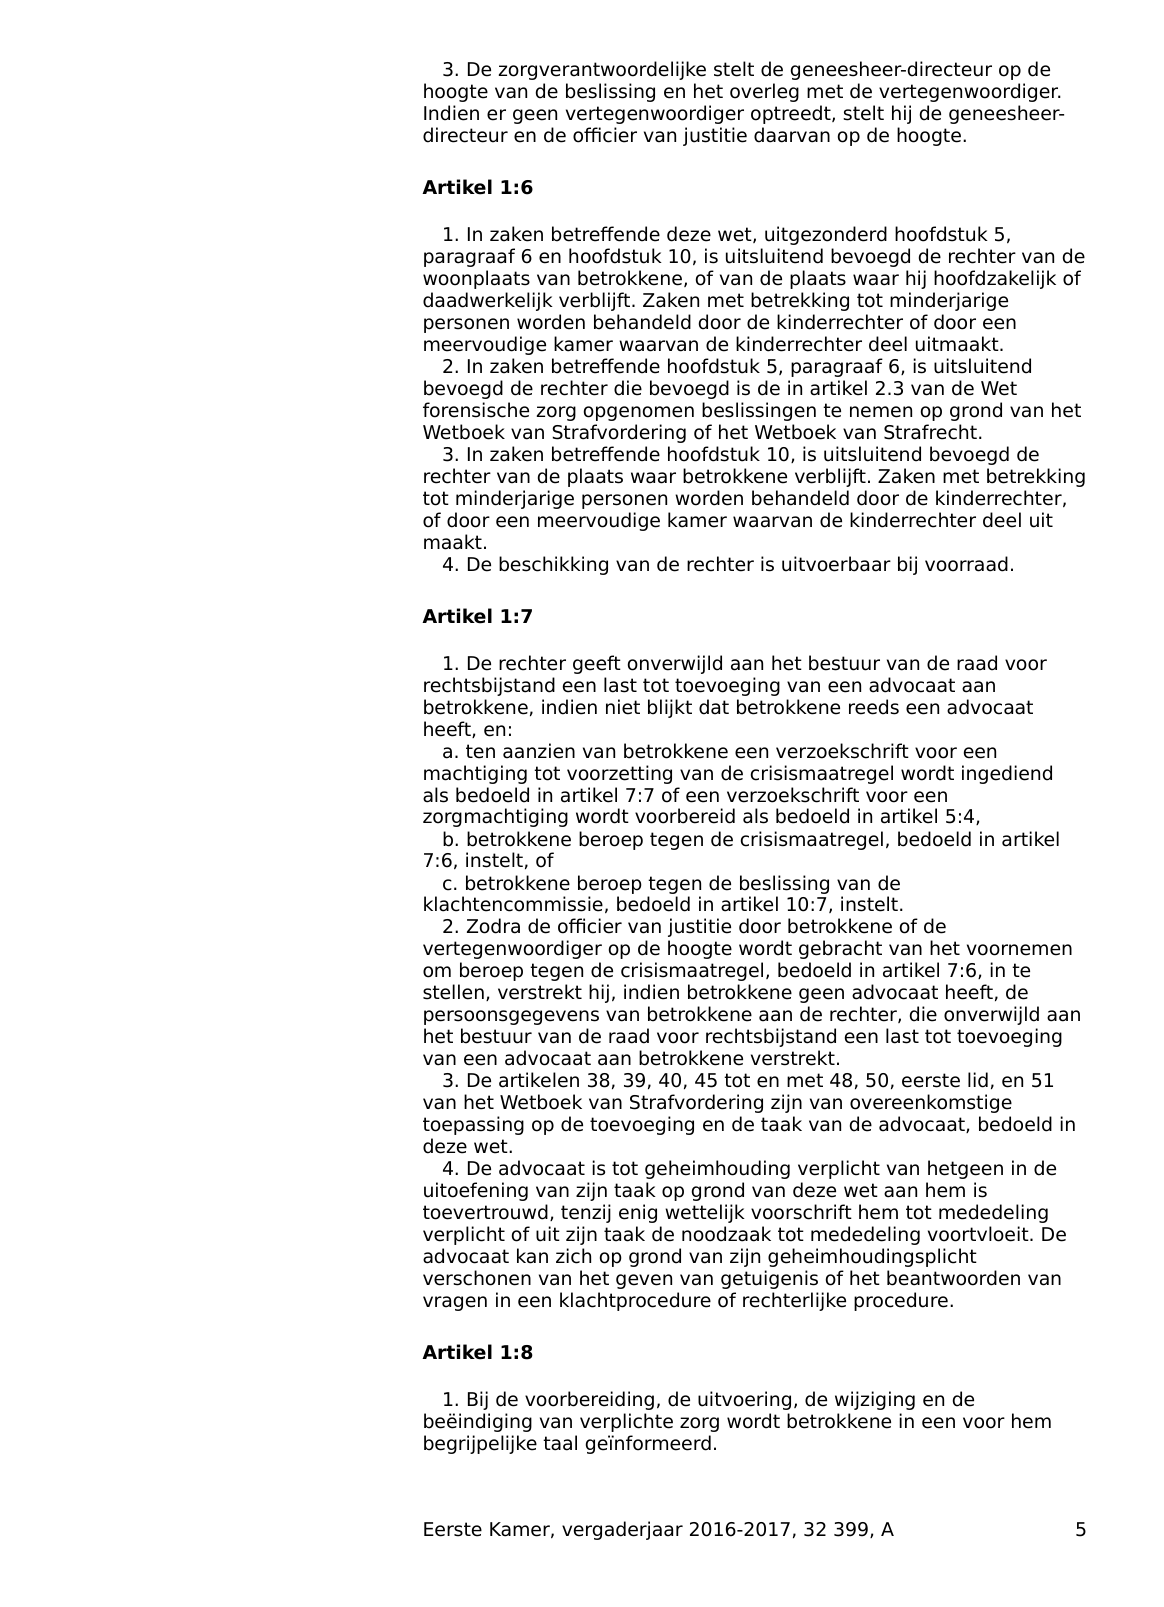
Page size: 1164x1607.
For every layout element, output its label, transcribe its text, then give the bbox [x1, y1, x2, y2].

subtitle Artikel 1:7 [422, 606, 1087, 628]
text 2. Zodra de officier van justitie door betrokkene of de vertegenwoordiger op de hoogte wordt gebracht van het voornemen om beroep tegen de crisismaatregel, bedoeld in artikel 7:6, in te stellen, verstrekt hij, indien betrokkene geen advocaat heeft, de persoonsgegevens van betrokkene aan de rechter, die onverwijld aan het bestuur van de raad voor rechtsbijstand een last tot toevoeging van een advocaat aan betrokkene verstrekt. [422, 916, 1087, 1070]
text 1. Bij de voorbereiding, de uitvoering, de wijziging en de beëindiging van verplichte zorg wordt betrokkene in een voor hem begrijpelijke taal geïnformeerd. [422, 1389, 1087, 1455]
text 3. De zorgverantwoordelijke stelt de geneesheer-directeur op de hoogte van de beslissing en het overleg met de vertegenwoordiger. Indien er geen vertegenwoordiger optreedt, stelt hij de geneesheer-directeur en de officier van justitie daarvan op de hoogte. [422, 59, 1087, 147]
text c. betrokkene beroep tegen de beslissing van de klachtencommissie, bedoeld in artikel 10:7, instelt. [422, 872, 1087, 916]
text b. betrokkene beroep tegen de crisismaatregel, bedoeld in artikel 7:6, instelt, of [422, 828, 1087, 872]
subtitle Artikel 1:8 [422, 1342, 1087, 1364]
text 3. In zaken betreffende hoofdstuk 10, is uitsluitend bevoegd de rechter van de plaats waar betrokkene verblijft. Zaken met betrekking tot minderjarige personen worden behandeld door de kinderrechter, of door een meervoudige kamer waarvan de kinderrechter deel uit maakt. [422, 444, 1087, 554]
text 1. De rechter geeft onverwijld aan het bestuur van de raad voor rechtsbijstand een last tot toevoeging van een advocaat aan betrokkene, indien niet blijkt dat betrokkene reeds een advocaat heeft, en: [422, 653, 1087, 741]
text 1. In zaken betreffende deze wet, uitgezonderd hoofdstuk 5, paragraaf 6 en hoofdstuk 10, is uitsluitend bevoegd de rechter van de woonplaats van betrokkene, of van de plaats waar hij hoofdzakelijk of daadwerkelijk verblijft. Zaken met betrekking tot minderjarige personen worden behandeld door de kinderrechter of door een meervoudige kamer waarvan de kinderrechter deel uitmaakt. [422, 224, 1087, 356]
text 3. De artikelen 38, 39, 40, 45 tot en met 48, 50, eerste lid, en 51 van het Wetboek van Strafvordering zijn van overeenkomstige toepassing op de toevoeging en de taak van de advocaat, bedoeld in deze wet. [422, 1070, 1087, 1158]
text a. ten aanzien van betrokkene een verzoekschrift voor een machtiging tot voorzetting van de crisismaatregel wordt ingediend als bedoeld in artikel 7:7 of een verzoekschrift voor een zorgmachtiging wordt voorbereid als bedoeld in artikel 5:4, [422, 741, 1087, 828]
text 2. In zaken betreffende hoofdstuk 5, paragraaf 6, is uitsluitend bevoegd de rechter die bevoegd is de in artikel 2.3 van de Wet forensische zorg opgenomen beslissingen te nemen op grond van het Wetboek van Strafvordering of het Wetboek van Strafrecht. [422, 356, 1087, 444]
subtitle Artikel 1:6 [422, 177, 1087, 199]
text 4. De beschikking van de rechter is uitvoerbaar bij voorraad. [422, 554, 1087, 576]
text 4. De advocaat is tot geheimhouding verplicht van hetgeen in de uitoefening van zijn taak op grond van deze wet aan hem is toevertrouwd, tenzij enig wettelijk voorschrift hem tot mededeling verplicht of uit zijn taak de noodzaak tot mededeling voortvloeit. De advocaat kan zich op grond van zijn geheimhoudingsplicht verschonen van het geven van getuigenis of het beantwoorden van vragen in een klachtprocedure of rechterlijke procedure. [422, 1158, 1087, 1312]
